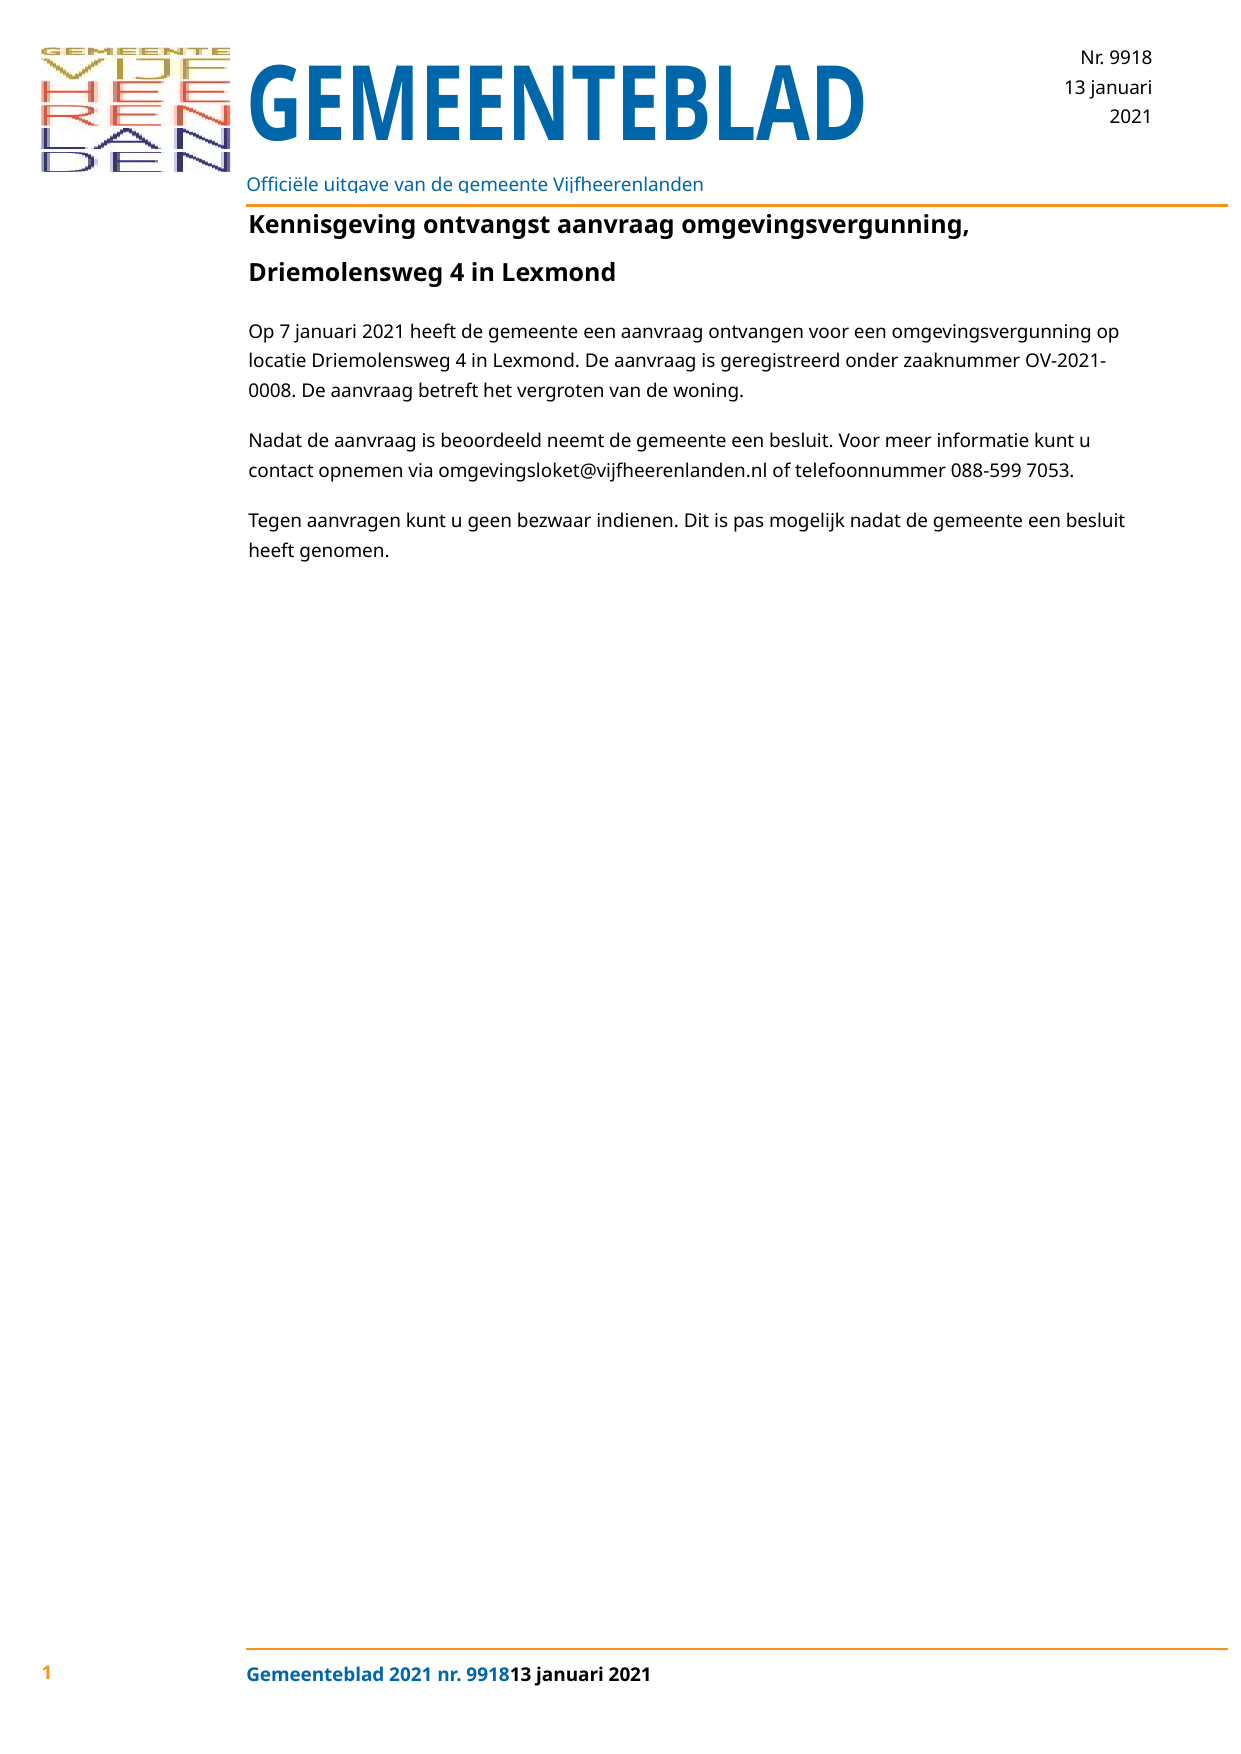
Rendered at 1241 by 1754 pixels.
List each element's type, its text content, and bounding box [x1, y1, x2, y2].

picture [41, 47, 231, 172]
text Nadat de aanvraag is beoordeeld neemt de gemeente een besluit. Voor meer informatie kunt u contact opnemen via omgevingsloket@vijfheerenlanden.nl of telefoonnummer 088-599 7053. [248, 427, 1152, 483]
text Tegen aanvragen kunt u geen bezwaar indienen. Dit is pas mogelijk nadat de gemeente een besluit heeft genomen. [248, 507, 1152, 563]
text Op 7 januari 2021 heeft de gemeente een aanvraag ontvangen voor een omgevingsvergunning op locatie Driemolensweg 4 in Lexmond. De aanvraag is geregistreerd onder zaaknummer OV-2021-0008. De aanvraag betreft het vergroten van de woning. [248, 318, 1152, 403]
text Kennisgeving ontvangst aanvraag omgevingsvergunning, Driemolensweg 4 in Lexmond [248, 207, 1152, 288]
